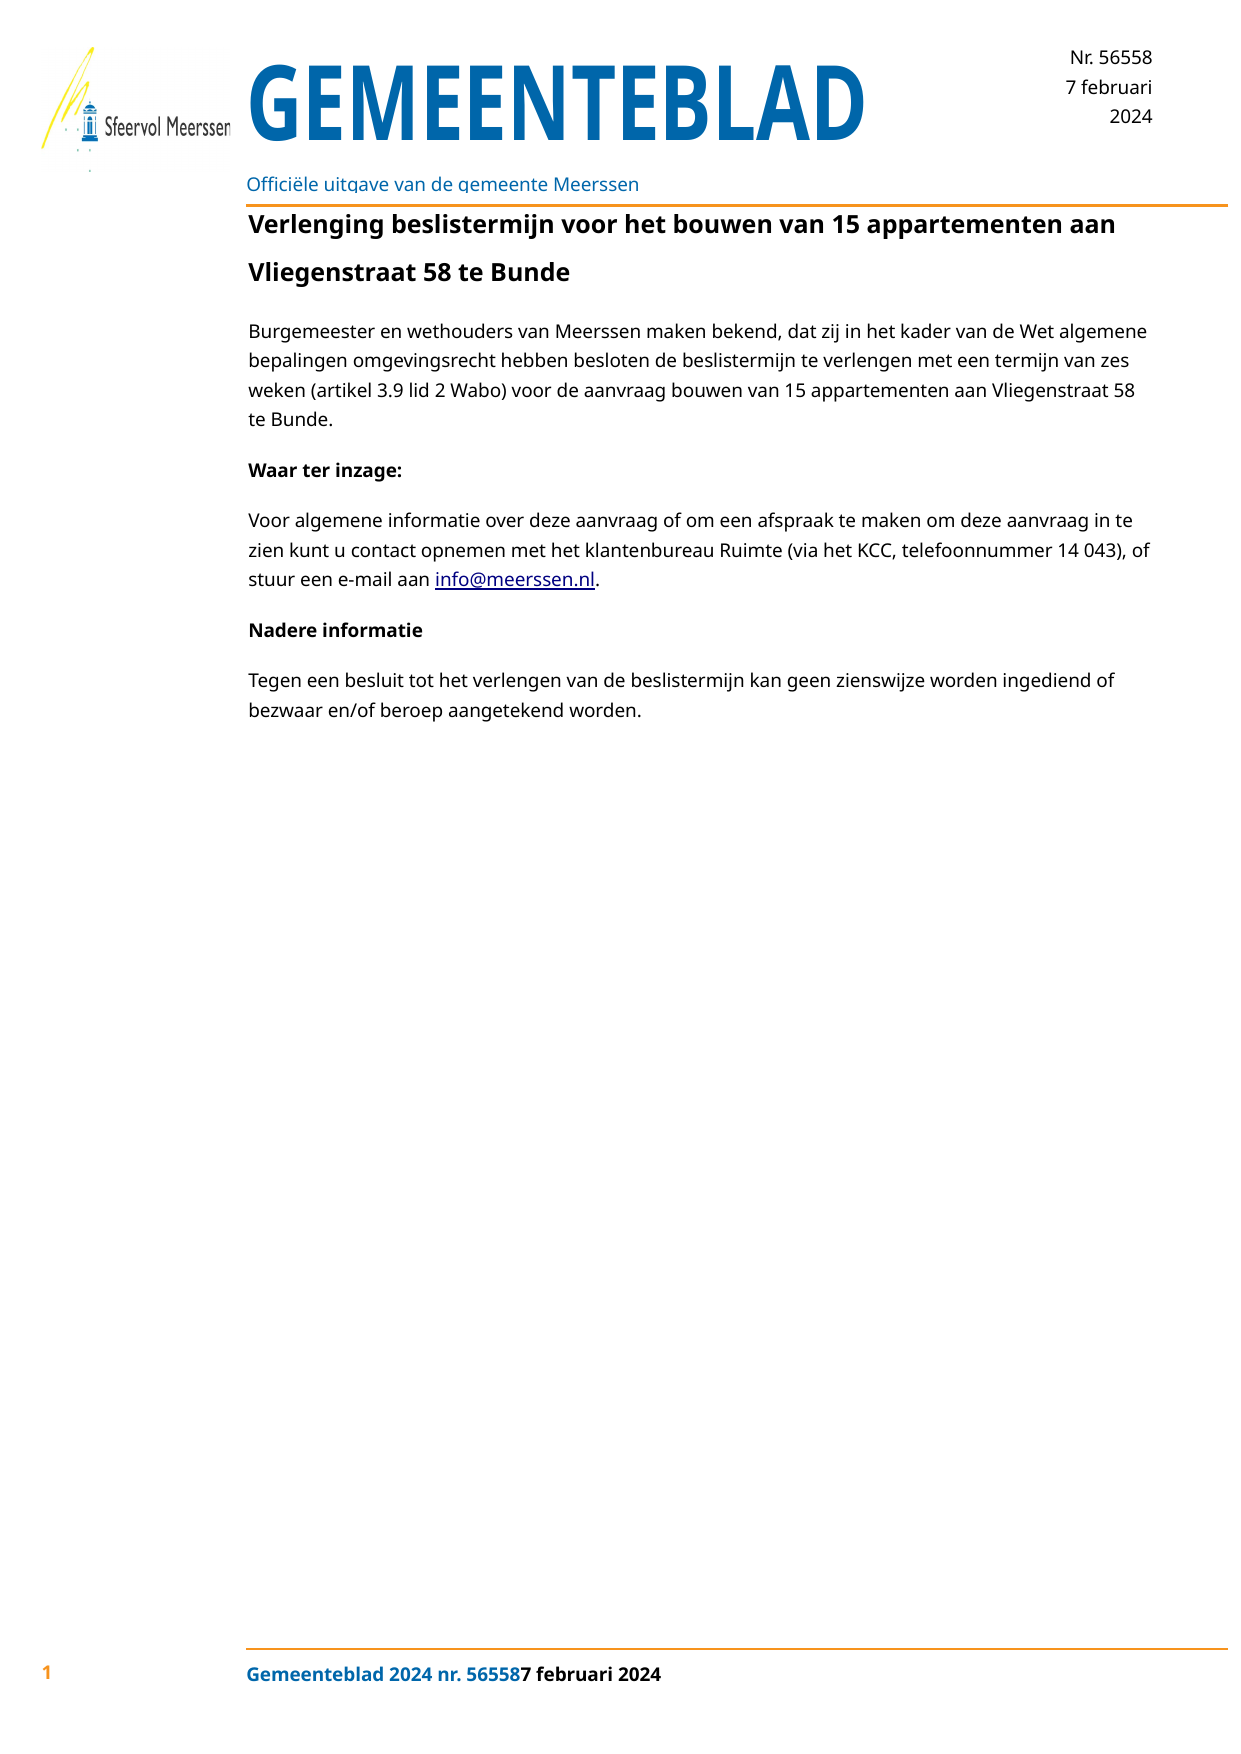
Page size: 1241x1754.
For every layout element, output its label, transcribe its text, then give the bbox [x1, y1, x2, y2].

text Burgemeester en wethouders van Meerssen maken bekend, dat zij in het kader van de Wet algemene bepalingen omgevingsrecht hebben besloten de beslistermijn te verlengen met een termijn van zes weken (artikel 3.9 lid 2 Wabo) voor de aanvraag bouwen van 15 appartementen aan Vliegenstraat 58 te Bunde. [248, 318, 1152, 432]
text Tegen een besluit tot het verlengen van de beslistermijn kan geen zienswijze worden ingediend of bezwaar en/of beroep aangetekend worden. [248, 667, 1152, 723]
text Waar ter inzage: [248, 457, 1152, 483]
text Voor algemene informatie over deze aanvraag of om een afspraak te maken om deze aanvraag in te zien kunt u contact opnemen met het klantenbureau Ruimte (via het KCC, telefoonnummer 14 043), of stuur een e-mail aan info@meerssen.nl. [248, 507, 1152, 592]
text Verlenging beslistermijn voor het bouwen van 15 appartementen aan Vliegenstraat 58 te Bunde [248, 207, 1152, 288]
picture [41, 47, 231, 172]
text Nadere informatie [248, 617, 1152, 643]
